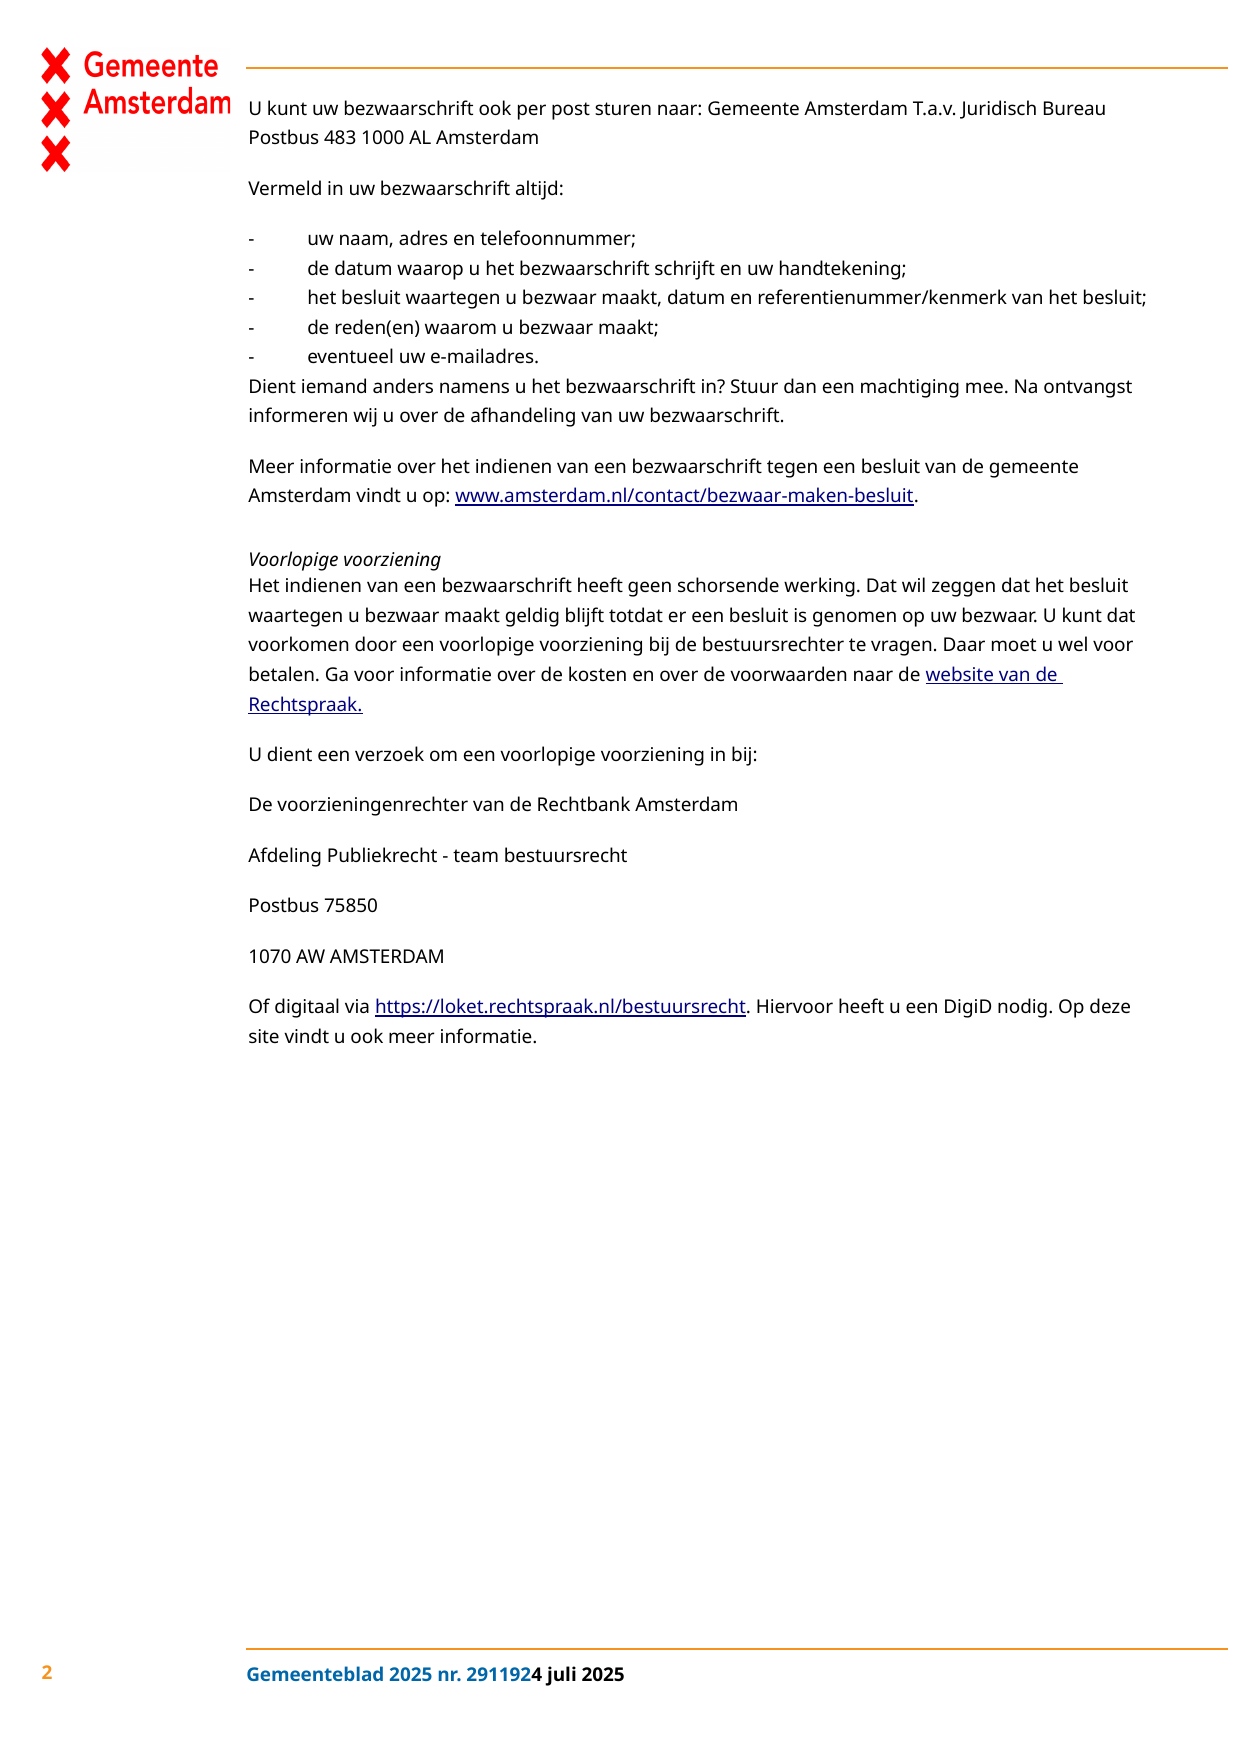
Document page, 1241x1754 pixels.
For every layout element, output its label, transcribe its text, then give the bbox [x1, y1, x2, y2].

text Het indienen van een bezwaarschrift heeft geen schorsende werking. Dat wil zeggen dat het besluit waartegen u bezwaar maakt geldig blijft totdat er een besluit is genomen op uw bezwaar. U kunt dat voorkomen door een voorlopige voorziening bij de bestuursrechter te vragen. Daar moet u wel voor betalen. Ga voor informatie over de kosten en over de voorwaarden naar de website van de Rechtspraak. [248, 572, 1152, 716]
text De voorzieningenrechter van de Rechtbank Amsterdam [248, 792, 1152, 817]
list de reden(en) waarom u bezwaar maakt; [248, 314, 1152, 340]
text Voorlopige voorziening [248, 547, 1152, 572]
text Dient iemand anders namens u het bezwaarschrift in? Stuur dan een machtiging mee. Na ontvangst informeren wij u over de afhandeling van uw bezwaarschrift. [248, 373, 1152, 428]
list de datum waarop u het bezwaarschrift schrijft en uw handtekening; [248, 255, 1152, 281]
text U kunt uw bezwaarschrift ook per post sturen naar: Gemeente Amsterdam T.a.v. Juridisch Bureau Postbus 483 1000 AL Amsterdam [248, 95, 1152, 150]
text U dient een verzoek om een voorlopige voorziening in bij: [248, 741, 1152, 767]
text Of digitaal via https://loket.rechtspraak.nl/bestuursrecht. Hiervoor heeft u een DigiD nodig. Op deze site vindt u ook meer informatie. [248, 993, 1152, 1048]
picture [41, 47, 231, 172]
text Meer informatie over het indienen van een bezwaarschrift tegen een besluit van de gemeente Amsterdam vindt u op: www.amsterdam.nl/contact/bezwaar-maken-besluit. [248, 453, 1152, 508]
list het besluit waartegen u bezwaar maakt, datum en referentienummer/kenmerk van het besluit; [248, 284, 1152, 310]
text Vermeld in uw bezwaarschrift altijd: [248, 175, 1152, 201]
text Afdeling Publiekrecht - team bestuursrecht [248, 842, 1152, 868]
list uw naam, adres en telefoonnummer; [248, 225, 1152, 251]
text 1070 AW AMSTERDAM [248, 943, 1152, 968]
text Postbus 75850 [248, 892, 1152, 918]
list eventueel uw e-mailadres. [248, 343, 1152, 369]
